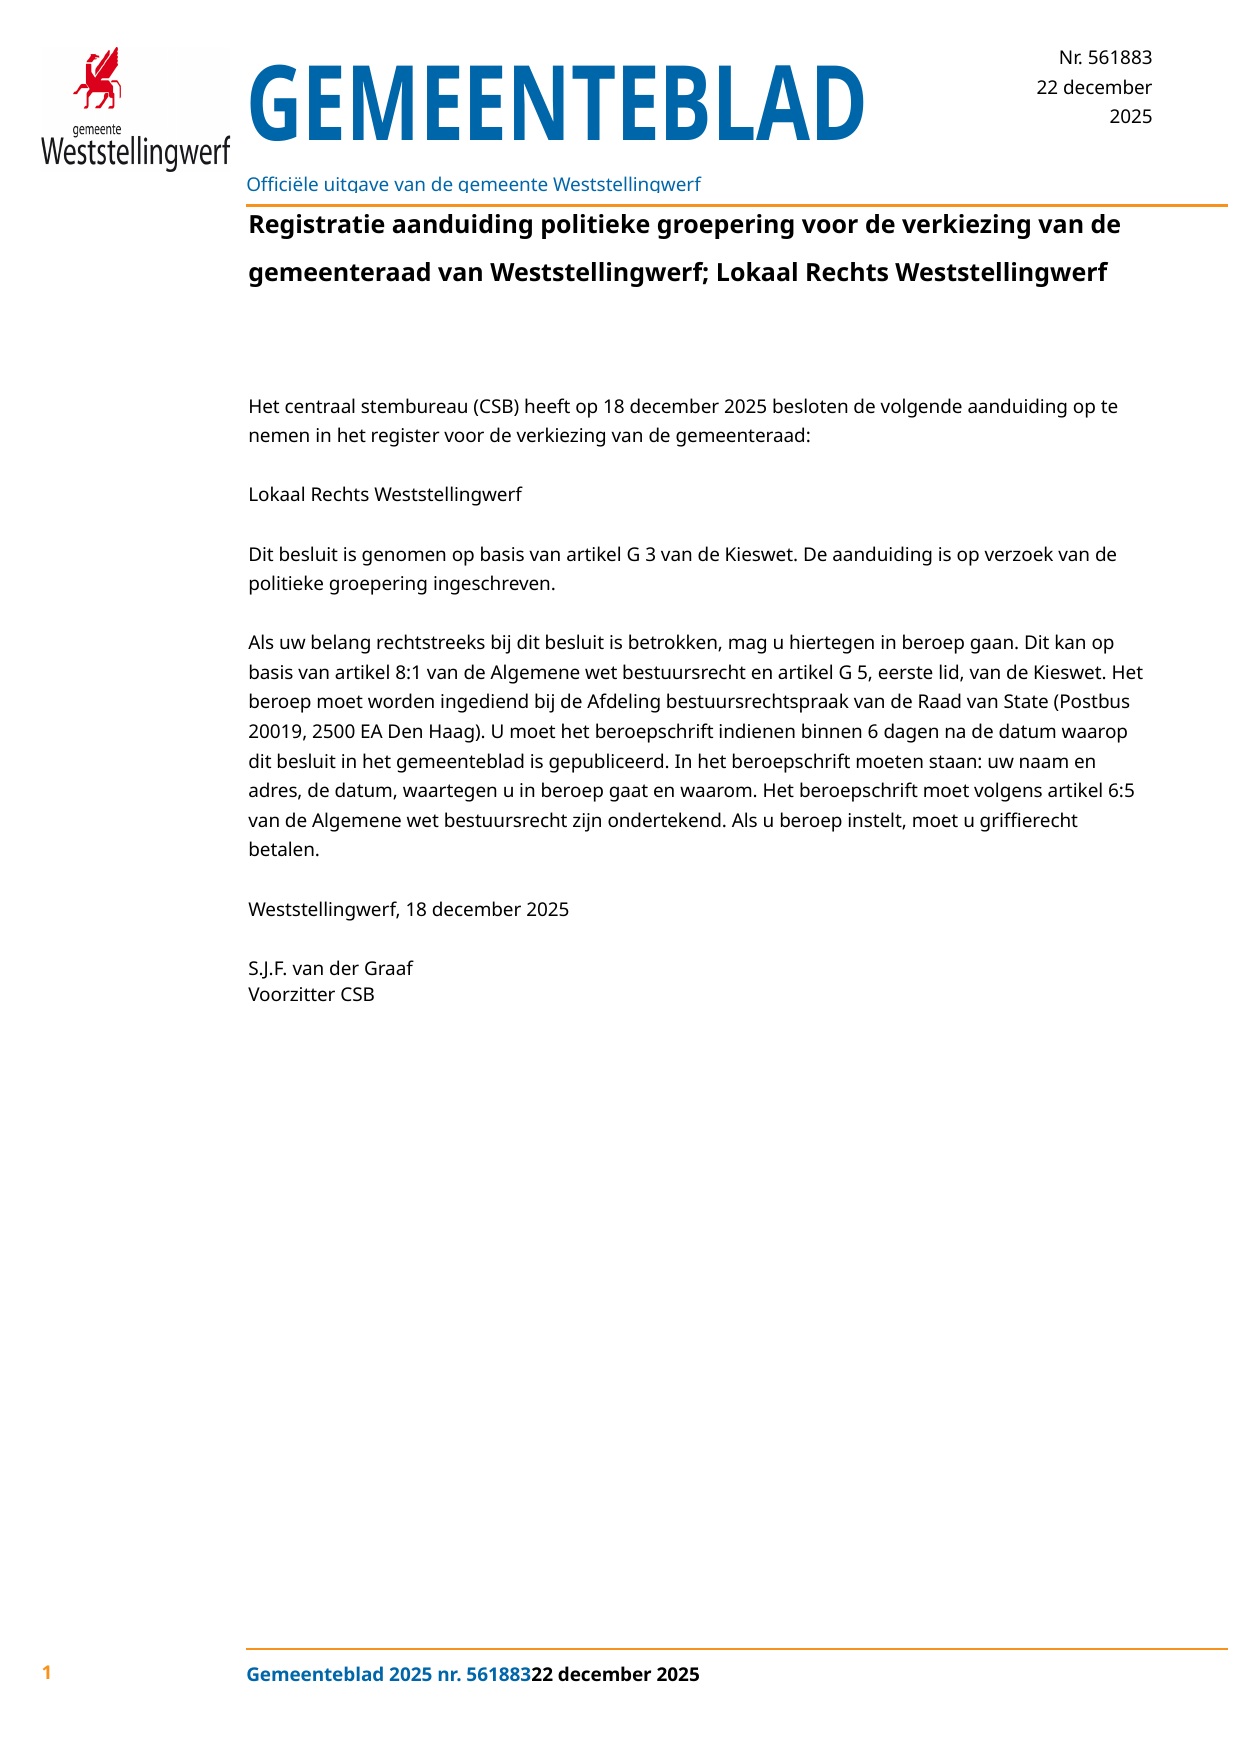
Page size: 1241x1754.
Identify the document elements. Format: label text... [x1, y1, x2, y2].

text Voorzitter CSB [248, 981, 1152, 1006]
text Dit besluit is genomen op basis van artikel G 3 van de Kieswet. De aanduiding is op verzoek van de politieke groepering ingeschreven. [248, 541, 1152, 596]
text Als uw belang rechtstreeks bij dit besluit is betrokken, mag u hiertegen in beroep gaan. Dit kan op basis van artikel 8:1 van de Algemene wet bestuursrecht en artikel G 5, eerste lid, van de Kieswet. Het beroep moet worden ingediend bij de Afdeling bestuursrechtspraak van de Raad van State (Postbus 20019, 2500 EA Den Haag). U moet het beroepschrift indienen binnen 6 dagen na de datum waarop dit besluit in het gemeenteblad is gepubliceerd. In het beroepschrift moeten staan: uw naam en adres, de datum, waartegen u in beroep gaat en waarom. Het beroepschrift moet volgens artikel 6:5 van de Algemene wet bestuursrecht zijn ondertekend. Als u beroep instelt, moet u griffierecht betalen. [248, 629, 1152, 862]
text Lokaal Rechts Weststellingwerf [248, 482, 1152, 507]
text Registratie aanduiding politieke groepering voor de verkiezing van de gemeenteraad van Weststellingwerf; Lokaal Rechts Weststellingwerf [248, 207, 1152, 288]
text Weststellingwerf, 18 december 2025 [248, 896, 1152, 922]
picture [41, 47, 231, 172]
text Het centraal stembureau (CSB) heeft op 18 december 2025 besloten de volgende aanduiding op te nemen in het register voor de verkiezing van de gemeenteraad: [248, 393, 1152, 448]
text S.J.F. van der Graaf [248, 955, 1152, 981]
